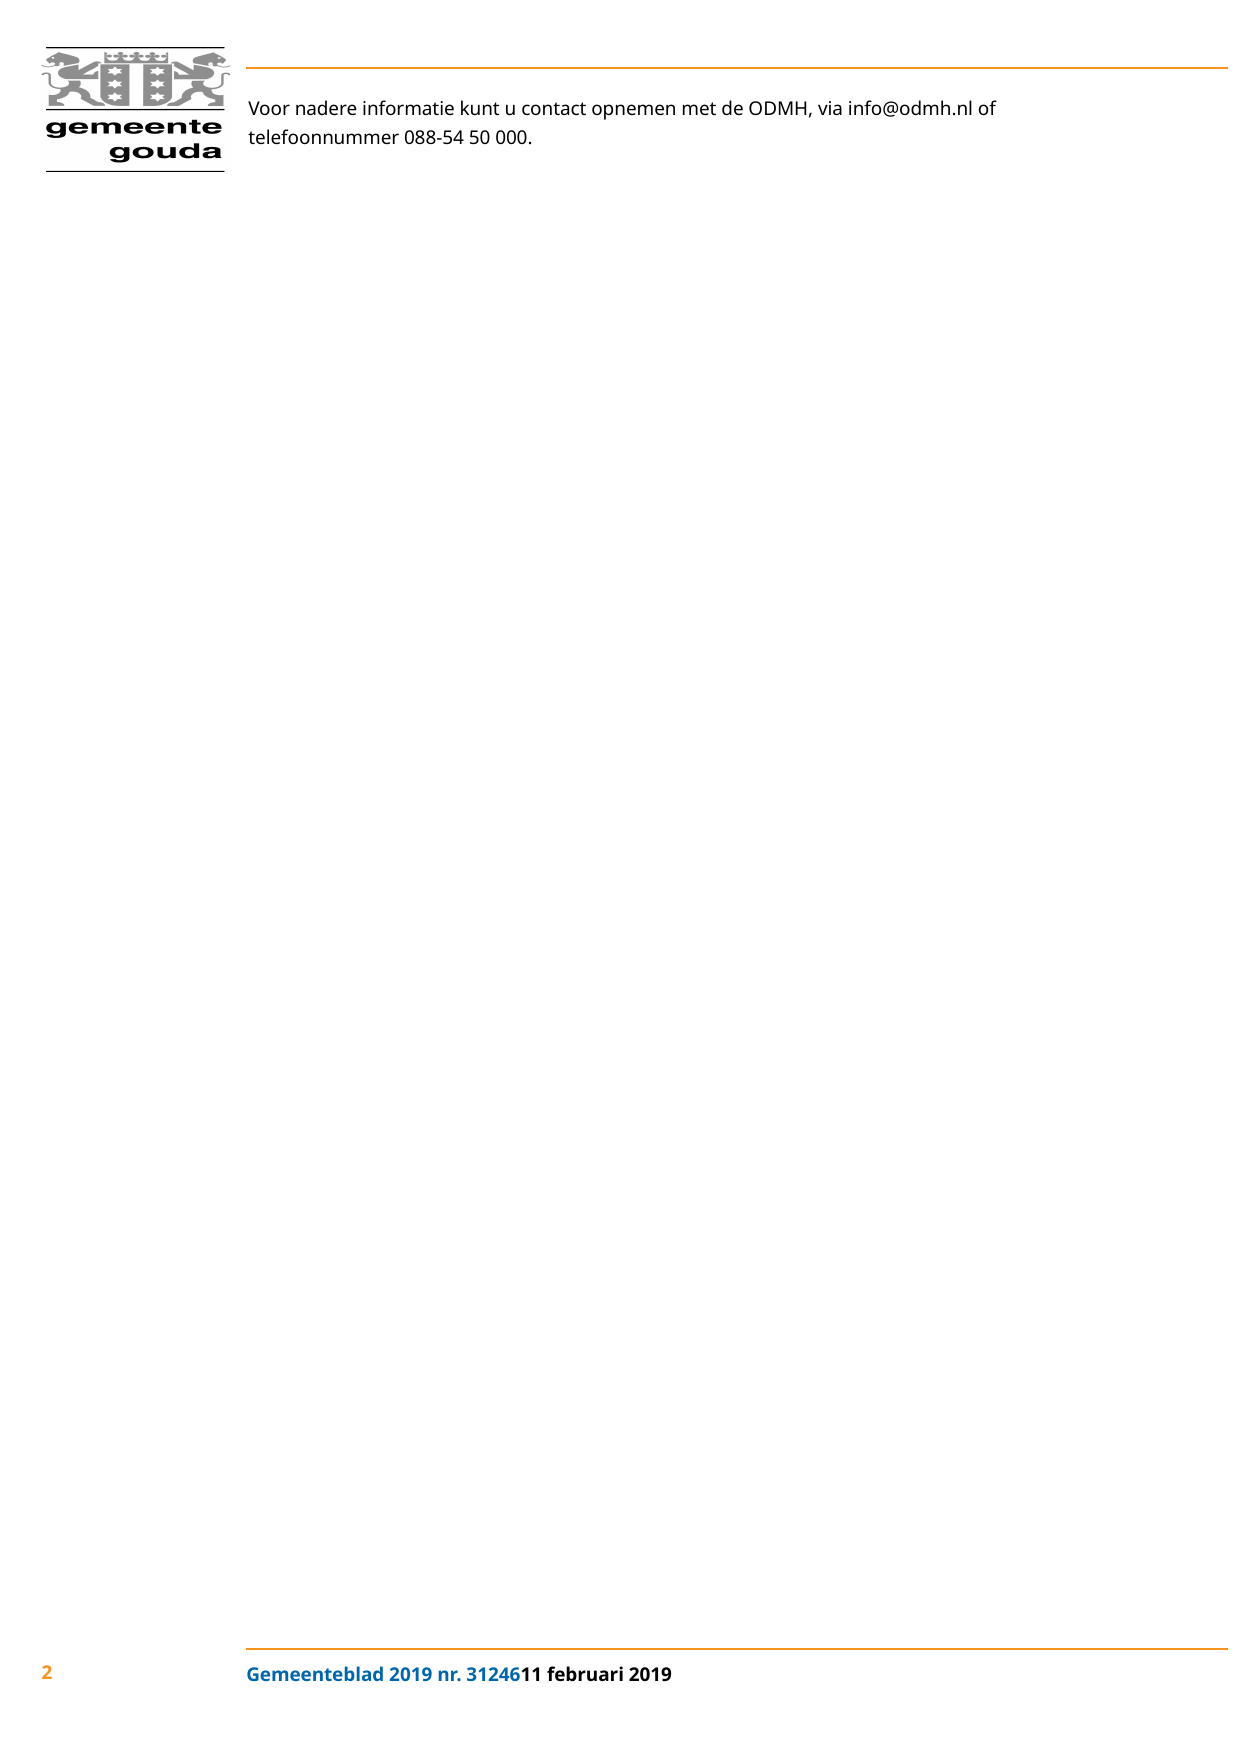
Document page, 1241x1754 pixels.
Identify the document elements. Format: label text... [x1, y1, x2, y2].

text Voor nadere informatie kunt u contact opnemen met de ODMH, via info@odmh.nl of telefoonnummer 088-54 50 000. [248, 95, 1152, 150]
picture [41, 47, 231, 172]
